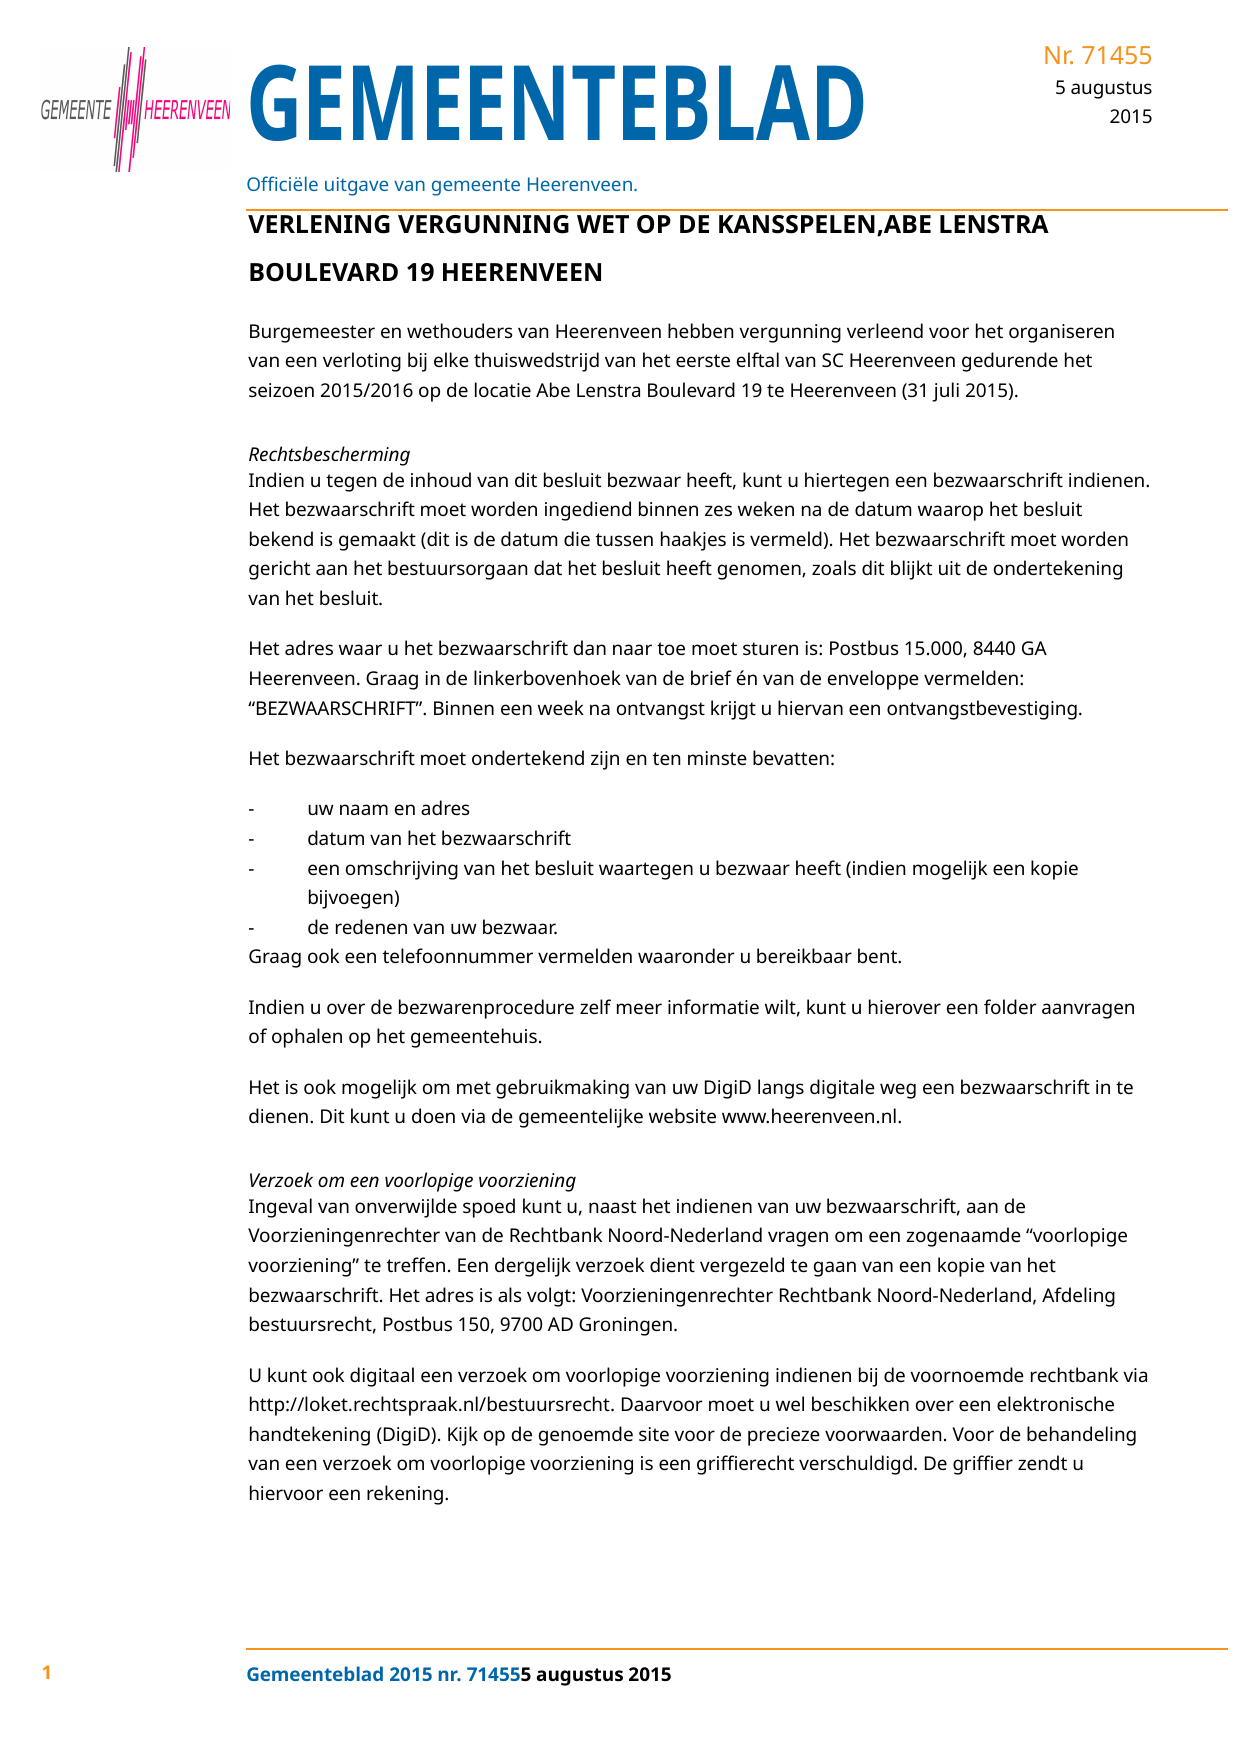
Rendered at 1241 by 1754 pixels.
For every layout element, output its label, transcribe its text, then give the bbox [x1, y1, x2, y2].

list een omschrijving van het besluit waartegen u bezwaar heeft (indien mogelijk een kopie bijvoegen) [248, 855, 1152, 910]
text Burgemeester en wethouders van Heerenveen hebben vergunning verleend voor het organiseren van een verloting bij elke thuiswedstrijd van het eerste elftal van SC Heerenveen gedurende het seizoen 2015/2016 op de locatie Abe Lenstra Boulevard 19 te Heerenveen (31 juli 2015). [248, 318, 1152, 403]
text Indien u tegen de inhoud van dit besluit bezwaar heeft, kunt u hiertegen een bezwaarschrift indienen. Het bezwaarschrift moet worden ingediend binnen zes weken na de datum waarop het besluit bekend is gemaakt (dit is de datum die tussen haakjes is vermeld). Het bezwaarschrift moet worden gericht aan het bestuursorgaan dat het besluit heeft genomen, zoals dit blijkt uit de ondertekening van het besluit. [248, 467, 1152, 611]
picture [41, 47, 231, 172]
text Het adres waar u het bezwaarschrift dan naar toe moet sturen is: Postbus 15.000, 8440 GA Heerenveen. Graag in de linkerbovenhoek van de brief én van de enveloppe vermelden: “BEZWAARSCHRIFT”. Binnen een week na ontvangst krijgt u hiervan een ontvangstbevestiging. [248, 636, 1152, 720]
text Verzoek om een voorlopige voorziening [248, 1167, 1152, 1193]
text U kunt ook digitaal een verzoek om voorlopige voorziening indienen bij de voornoemde rechtbank via http://loket.rechtspraak.nl/bestuursrecht. Daarvoor moet u wel beschikken over een elektronische handtekening (DigiD). Kijk op de genoemde site voor de precieze voorwaarden. Voor de behandeling van een verzoek om voorlopige voorziening is een griffierecht verschuldigd. De griffier zendt u hiervoor een rekening. [248, 1362, 1152, 1506]
list uw naam en adres [248, 796, 1152, 821]
text Het bezwaarschrift moet ondertekend zijn en ten minste bevatten: [248, 745, 1152, 771]
text Indien u over de bezwarenprocedure zelf meer informatie wilt, kunt u hierover een folder aanvragen of ophalen op het gemeentehuis. [248, 994, 1152, 1049]
text Graag ook een telefoonnummer vermelden waaronder u bereikbaar bent. [248, 943, 1152, 969]
list de redenen van uw bezwaar. [248, 914, 1152, 939]
text Ingeval van onverwijlde spoed kunt u, naast het indienen van uw bezwaarschrift, aan de Voorzieningenrechter van de Rechtbank Noord-Nederland vragen om een zogenaamde “voorlopige voorziening” te treffen. Een dergelijk verzoek dient vergezeld te gaan van een kopie van het bezwaarschrift. Het adres is als volgt: Voorzieningenrechter Rechtbank Noord-Nederland, Afdeling bestuursrecht, Postbus 150, 9700 AD Groningen. [248, 1193, 1152, 1337]
text Het is ook mogelijk om met gebruikmaking van uw DigiD langs digitale weg een bezwaarschrift in te dienen. Dit kunt u doen via de gemeentelijke website www.heerenveen.nl. [248, 1074, 1152, 1129]
list datum van het bezwaarschrift [248, 825, 1152, 851]
text Rechtsbescherming [248, 441, 1152, 467]
text VERLENING VERGUNNING WET OP DE KANSSPELEN,ABE LENSTRA BOULEVARD 19 HEERENVEEN [248, 211, 1152, 288]
